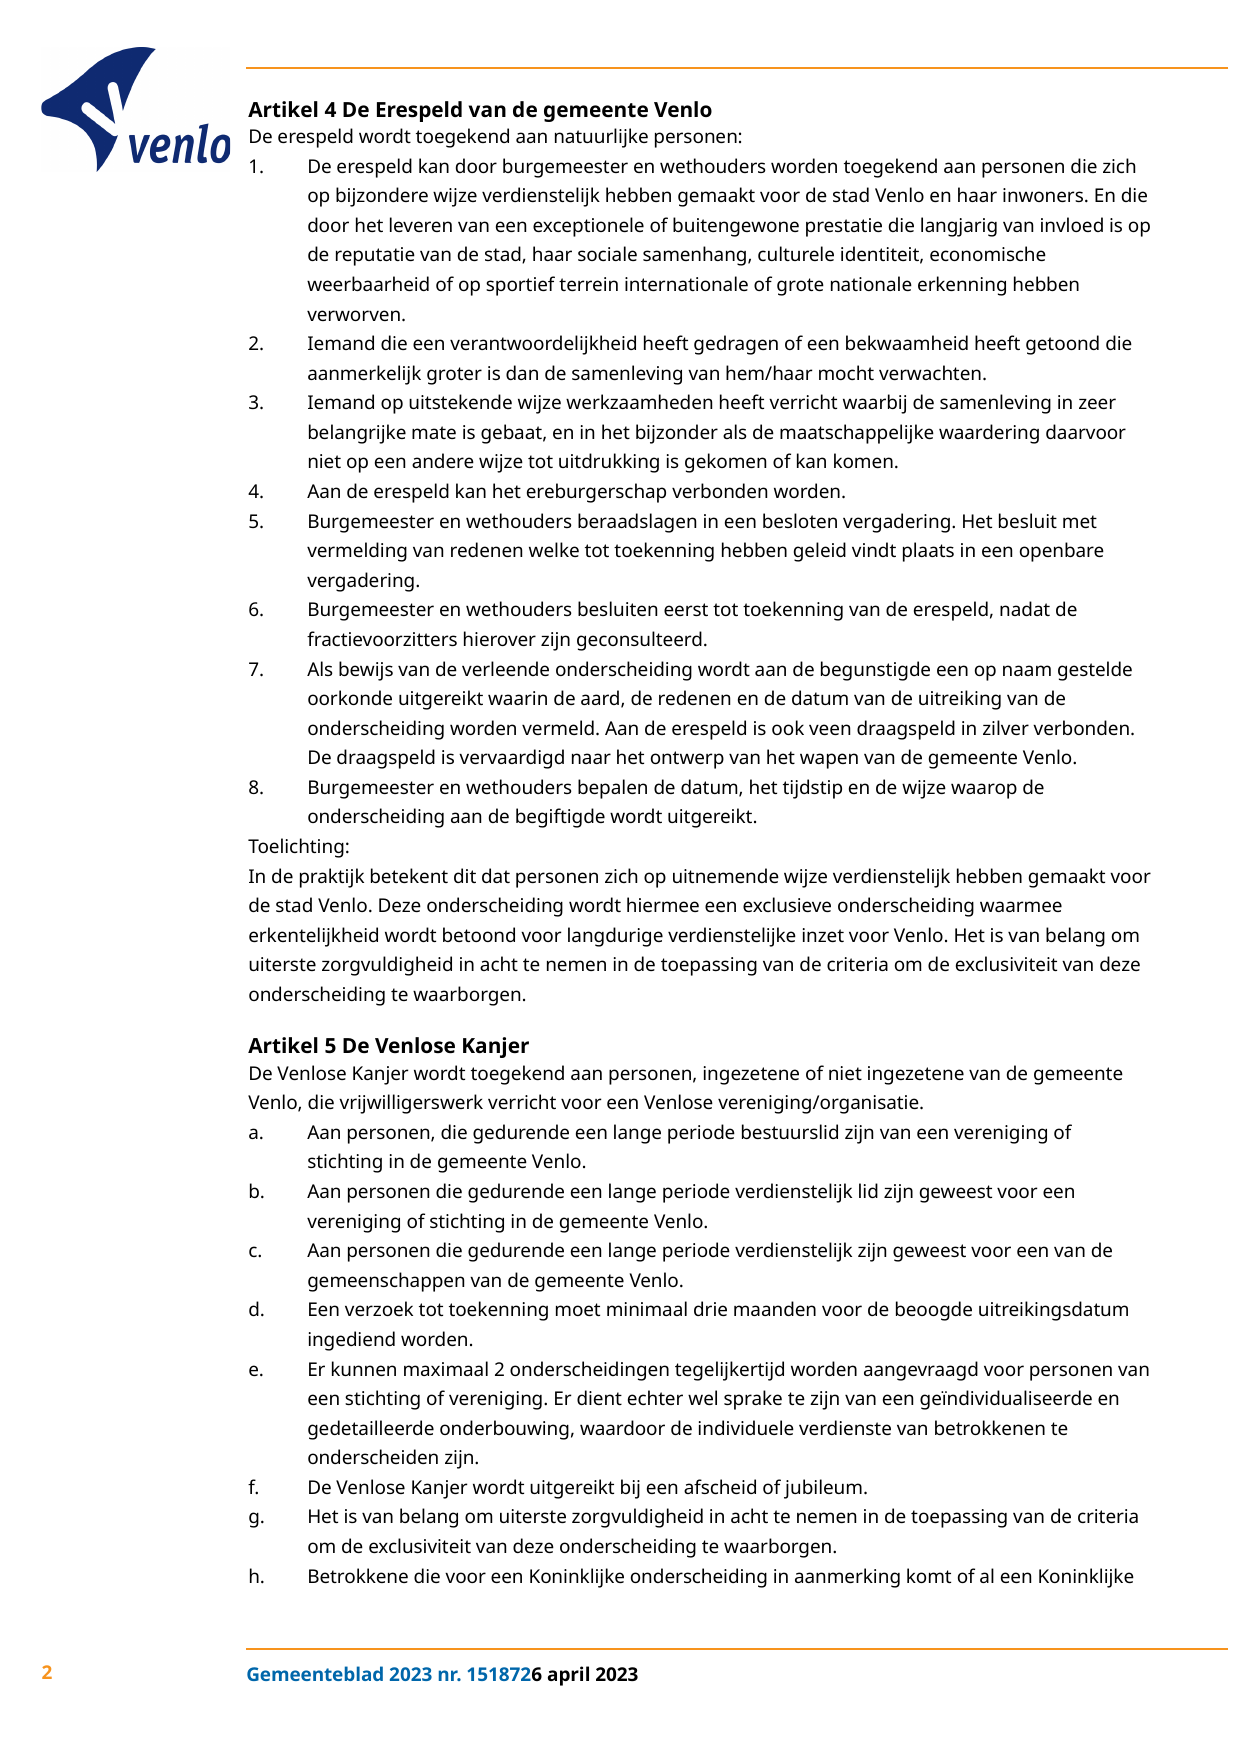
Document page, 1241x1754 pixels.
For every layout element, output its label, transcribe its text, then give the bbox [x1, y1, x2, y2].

picture [41, 47, 231, 172]
text De Venlose Kanjer wordt toegekend aan personen, ingezetene of niet ingezetene van de gemeente Venlo, die vrijwilligerswerk verricht voor een Venlose vereniging/organisatie. [248, 1060, 1152, 1115]
list De erespeld kan door burgemeester en wethouders worden toegekend aan personen die zich op bijzondere wijze verdienstelijk hebben gemaakt voor de stad Venlo en haar inwoners. En die door het leveren van een exceptionele of buitengewone prestatie die langjarig van invloed is op de reputatie van de stad, haar sociale samenhang, culturele identiteit, economische weerbaarheid of op sportief terrein internationale of grote nationale erkenning hebben verworven. [248, 153, 1152, 326]
list Iemand die een verantwoordelijkheid heeft gedragen of een bekwaamheid heeft getoond die aanmerkelijk groter is dan de samenleving van hem/haar mocht verwachten. [248, 330, 1152, 386]
text Toelichting: [248, 833, 1152, 859]
list Er kunnen maximaal 2 onderscheidingen tegelijkertijd worden aangevraagd voor personen van een stichting of vereniging. Er dient echter wel sprake te zijn van een geïndividualiseerde en gedetailleerde onderbouwing, waardoor de individuele verdienste van betrokkenen te onderscheiden zijn. [248, 1356, 1152, 1470]
list Aan personen die gedurende een lange periode verdienstelijk zijn geweest voor een van de gemeenschappen van de gemeente Venlo. [248, 1237, 1152, 1293]
text De erespeld wordt toegekend aan natuurlijke personen: [248, 123, 1152, 149]
list Aan personen, die gedurende een lange periode bestuurslid zijn van een vereniging of stichting in de gemeente Venlo. [248, 1119, 1152, 1174]
list Een verzoek tot toekenning moet minimaal drie maanden voor de beoogde uitreikingsdatum ingediend worden. [248, 1297, 1152, 1352]
list Als bewijs van de verleende onderscheiding wordt aan de begunstigde een op naam gestelde oorkonde uitgereikt waarin de aard, de redenen en de datum van de uitreiking van de onderscheiding worden vermeld. Aan de erespeld is ook veen draagspeld in zilver verbonden. De draagspeld is vervaardigd naar het ontwerp van het wapen van de gemeente Venlo. [248, 656, 1152, 770]
list Burgemeester en wethouders besluiten eerst tot toekenning van de erespeld, nadat de fractievoorzitters hierover zijn geconsulteerd. [248, 597, 1152, 652]
list Iemand op uitstekende wijze werkzaamheden heeft verricht waarbij de samenleving in zeer belangrijke mate is gebaat, en in het bijzonder als de maatschappelijke waardering daarvoor niet op een andere wijze tot uitdrukking is gekomen of kan komen. [248, 389, 1152, 474]
list Burgemeester en wethouders bepalen de datum, het tijdstip en de wijze waarop de onderscheiding aan de begiftigde wordt uitgereikt. [248, 774, 1152, 829]
list De Venlose Kanjer wordt uitgereikt bij een afscheid of jubileum. [248, 1474, 1152, 1500]
list Burgemeester en wethouders beraadslagen in een besloten vergadering. Het besluit met vermelding van redenen welke tot toekenning hebben geleid vindt plaats in een openbare vergadering. [248, 508, 1152, 593]
text Artikel 4 De Erespeld van de gemeente Venlo [248, 95, 1152, 123]
list Aan de erespeld kan het ereburgerschap verbonden worden. [248, 478, 1152, 504]
list Aan personen die gedurende een lange periode verdienstelijk lid zijn geweest voor een vereniging of stichting in de gemeente Venlo. [248, 1178, 1152, 1234]
text In de praktijk betekent dit dat personen zich op uitnemende wijze verdienstelijk hebben gemaakt voor de stad Venlo. Deze onderscheiding wordt hiermee een exclusieve onderscheiding waarmee erkentelijkheid wordt betoond voor langdurige verdienstelijke inzet voor Venlo. Het is van belang om uiterste zorgvuldigheid in acht te nemen in de toepassing van de criteria om de exclusiviteit van deze onderscheiding te waarborgen. [248, 863, 1152, 1007]
list Het is van belang om uiterste zorgvuldigheid in acht te nemen in de toepassing van de criteria om de exclusiviteit van deze onderscheiding te waarborgen. [248, 1504, 1152, 1559]
list Betrokkene die voor een Koninklijke onderscheiding in aanmerking komt of al een Koninklijke [248, 1563, 1152, 1589]
text Artikel 5 De Venlose Kanjer [248, 1032, 1152, 1060]
